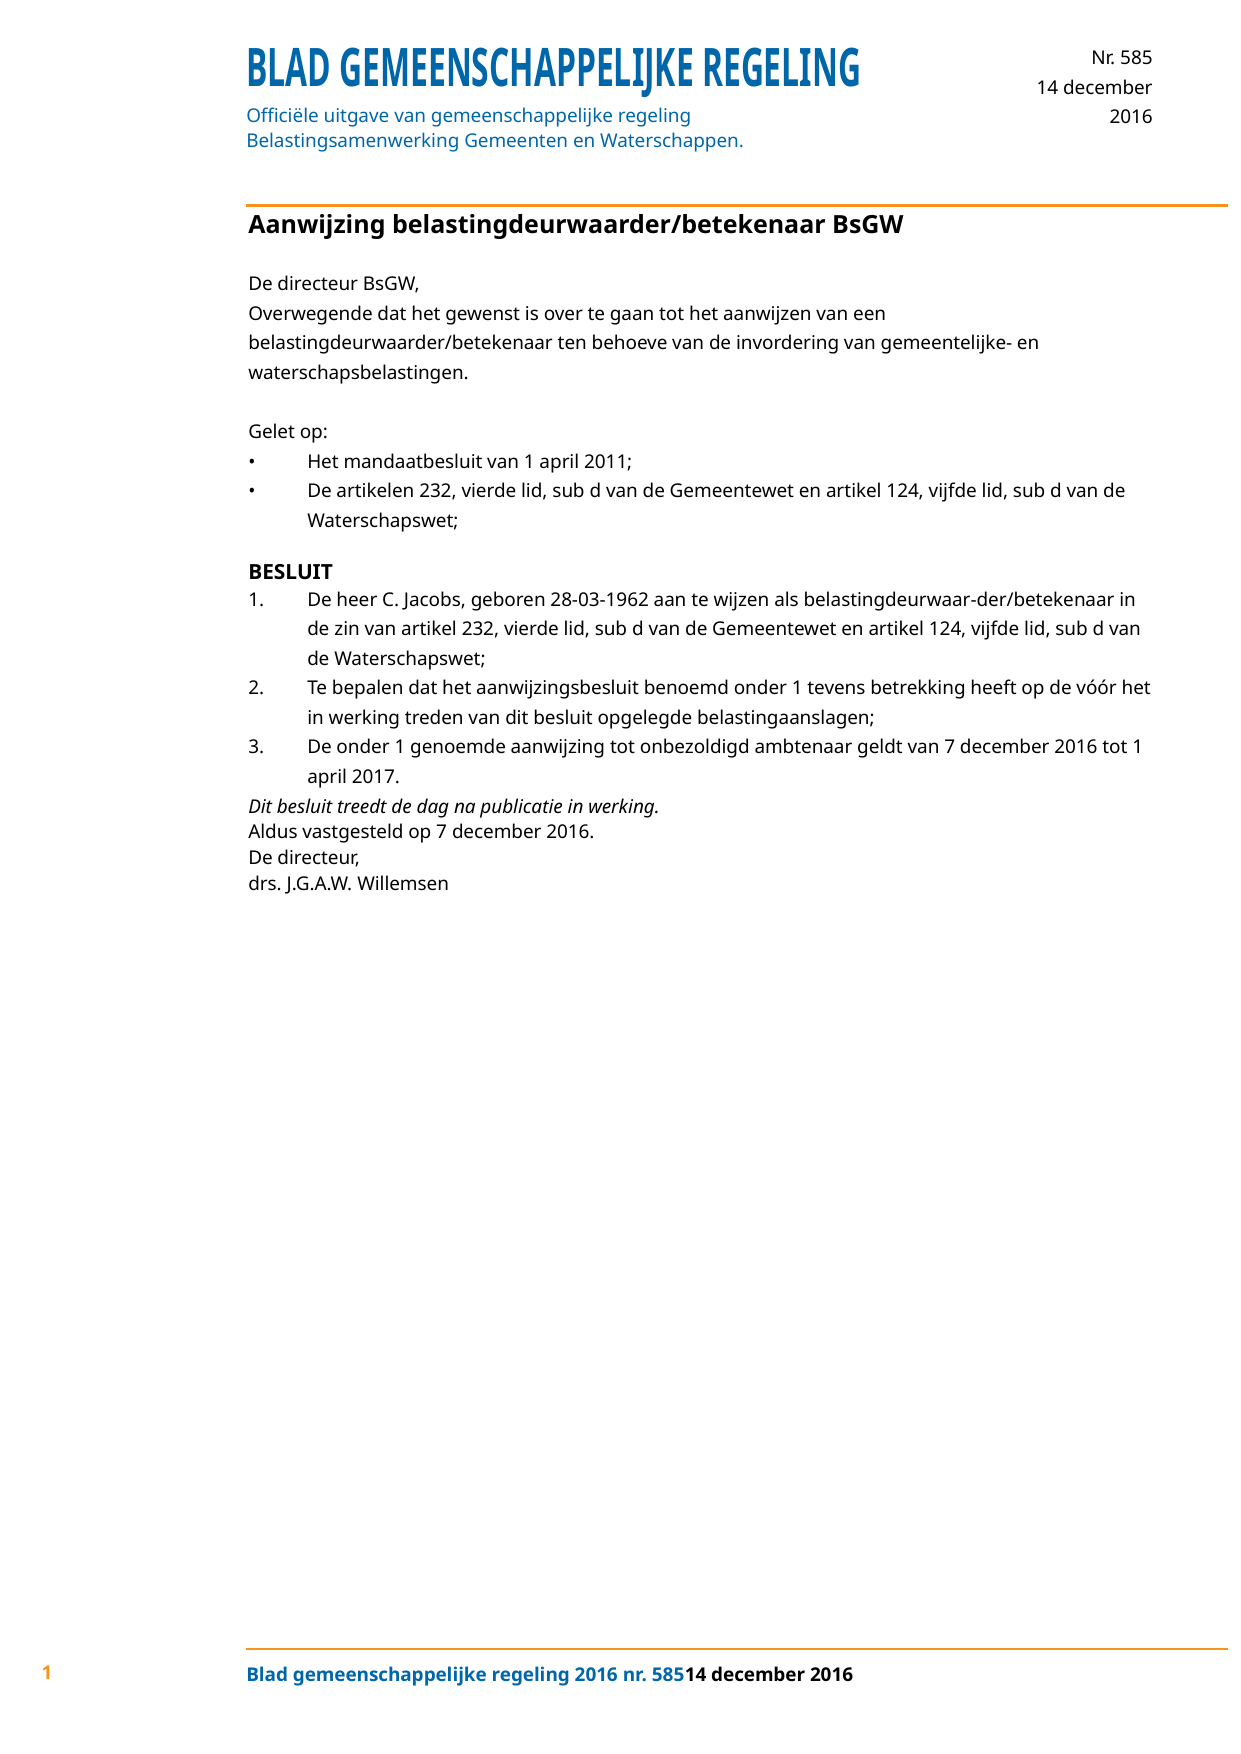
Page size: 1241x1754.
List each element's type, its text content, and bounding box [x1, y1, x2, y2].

text Gelet op: [248, 418, 1152, 444]
list De heer C. Jacobs, geboren 28-03-1962 aan te wijzen als belastingdeurwaar-der/betekenaar in de zin van artikel 232, vierde lid, sub d van de Gemeentewet en artikel 124, vijfde lid, sub d van de Waterschapswet; [248, 586, 1152, 671]
list De artikelen 232, vierde lid, sub d van de Gemeentewet en artikel 124, vijfde lid, sub d van de Waterschapswet; [248, 477, 1152, 533]
text BESLUIT [248, 557, 1152, 586]
text De directeur BsGW, [248, 270, 1152, 296]
text De directeur, [248, 844, 1152, 870]
list De onder 1 genoemde aanwijzing tot onbezoldigd ambtenaar geldt van 7 december 2016 tot 1 april 2017. [248, 734, 1152, 789]
text Aanwijzing belastingdeurwaarder/betekenaar BsGW [248, 207, 1152, 241]
text Aldus vastgesteld op 7 december 2016. [248, 819, 1152, 844]
list Te bepalen dat het aanwijzingsbesluit benoemd onder 1 tevens betrekking heeft op de vóór het in werking treden van dit besluit opgelegde belastingaanslagen; [248, 674, 1152, 730]
text Dit besluit treedt de dag na publicatie in werking. [248, 793, 1152, 819]
picture [41, 47, 231, 172]
text Overwegende dat het gewenst is over te gaan tot het aanwijzen van een belastingdeurwaarder/betekenaar ten behoeve van de invordering van gemeentelijke- en waterschapsbelastingen. [248, 300, 1152, 385]
list Het mandaatbesluit van 1 april 2011; [248, 448, 1152, 473]
text drs. J.G.A.W. Willemsen [248, 870, 1152, 896]
